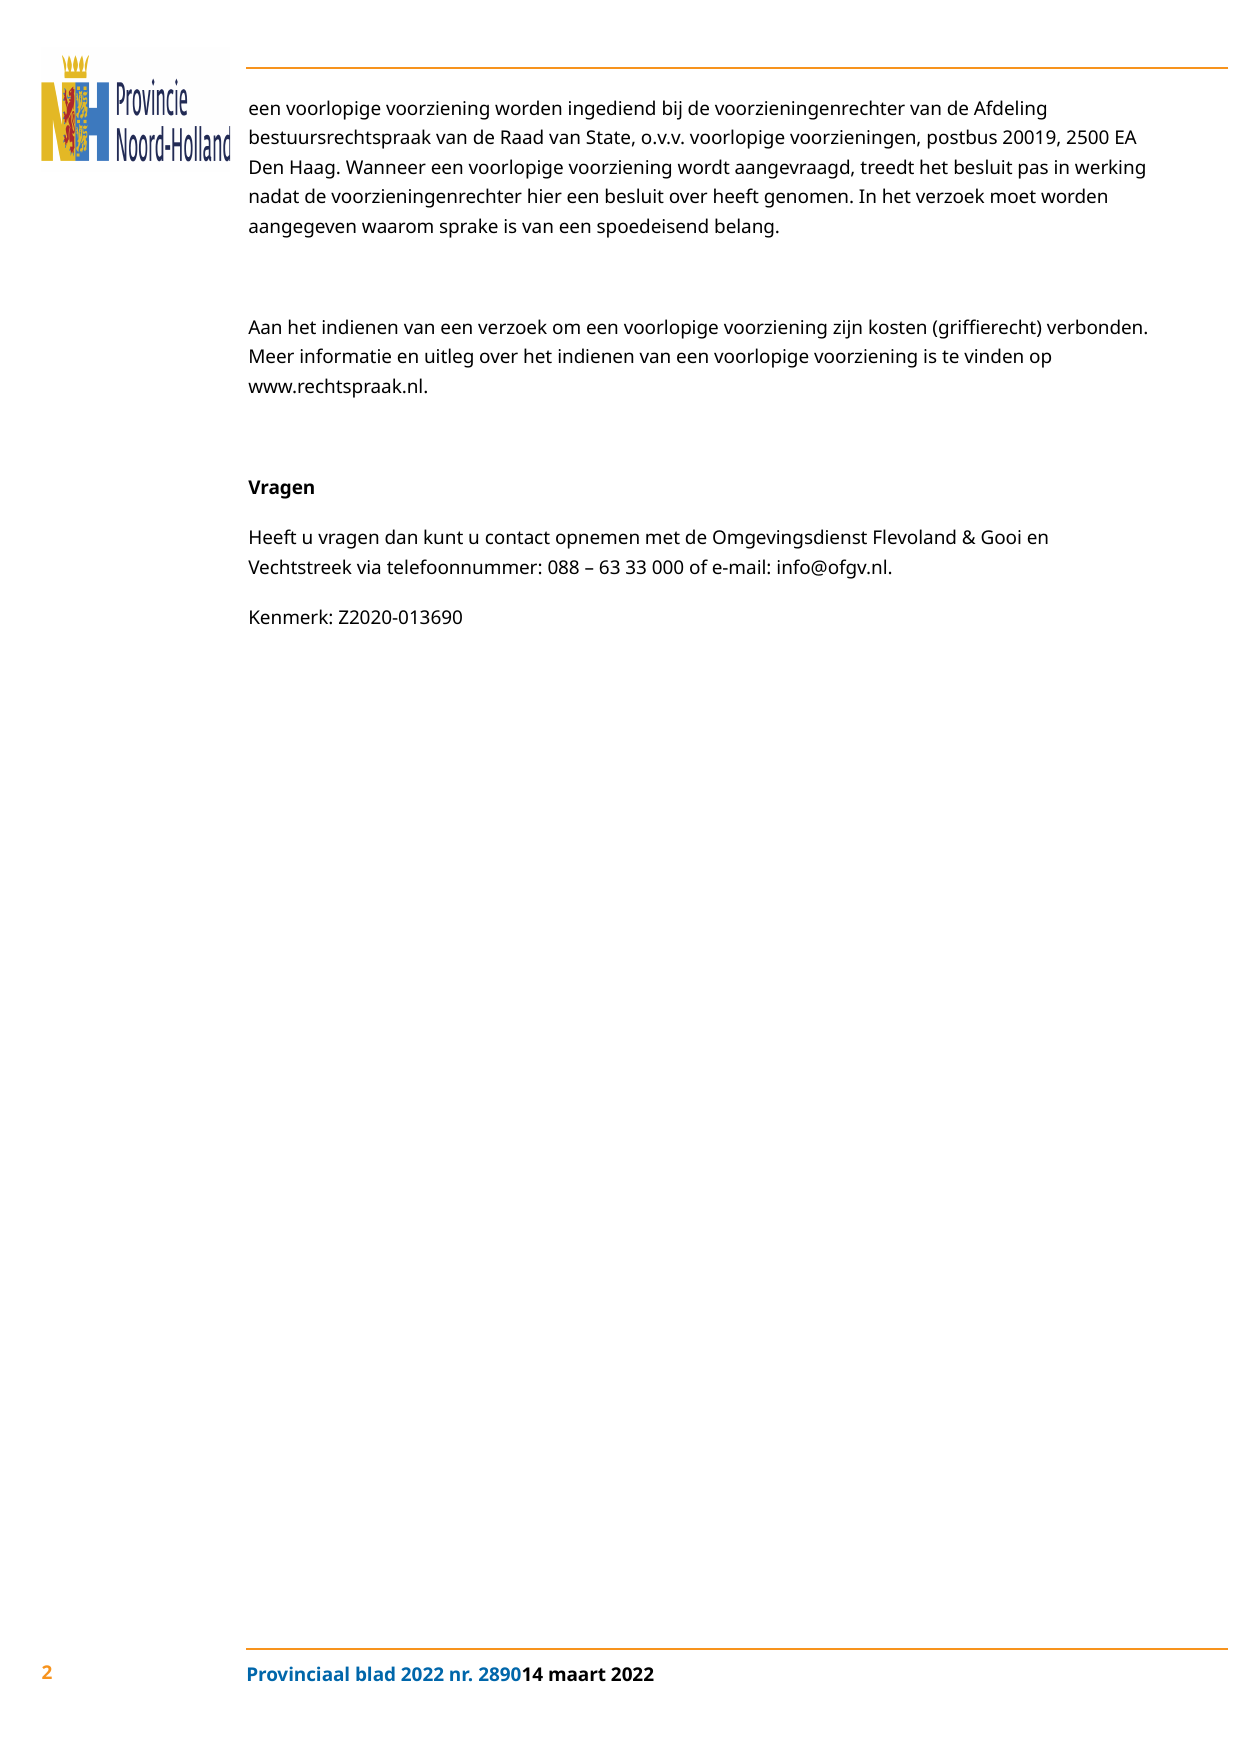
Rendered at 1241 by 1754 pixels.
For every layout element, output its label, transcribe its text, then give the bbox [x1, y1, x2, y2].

text een voorlopige voorziening worden ingediend bij de voorzieningenrechter van de Afdeling bestuursrechtspraak van de Raad van State, o.v.v. voorlopige voorzieningen, postbus 20019, 2500 EA Den Haag. Wanneer een voorlopige voorziening wordt aangevraagd, treedt het besluit pas in werking nadat de voorzieningenrechter hier een besluit over heeft genomen. In het verzoek moet worden aangegeven waarom sprake is van een spoedeisend belang. [248, 95, 1152, 239]
text Heeft u vragen dan kunt u contact opnemen met de Omgevingsdienst Flevoland & Gooi en Vechtstreek via telefoonnummer: 088 – 63 33 000 of e-mail: info@ofgv.nl. [248, 524, 1152, 580]
text Kenmerk: Z2020-013690 [248, 604, 1152, 630]
text Vragen [248, 474, 1152, 500]
text Aan het indienen van een verzoek om een voorlopige voorziening zijn kosten (griffierecht) verbonden. Meer informatie en uitleg over het indienen van een voorlopige voorziening is te vinden op www.rechtspraak.nl. [248, 314, 1152, 399]
picture [41, 47, 231, 172]
